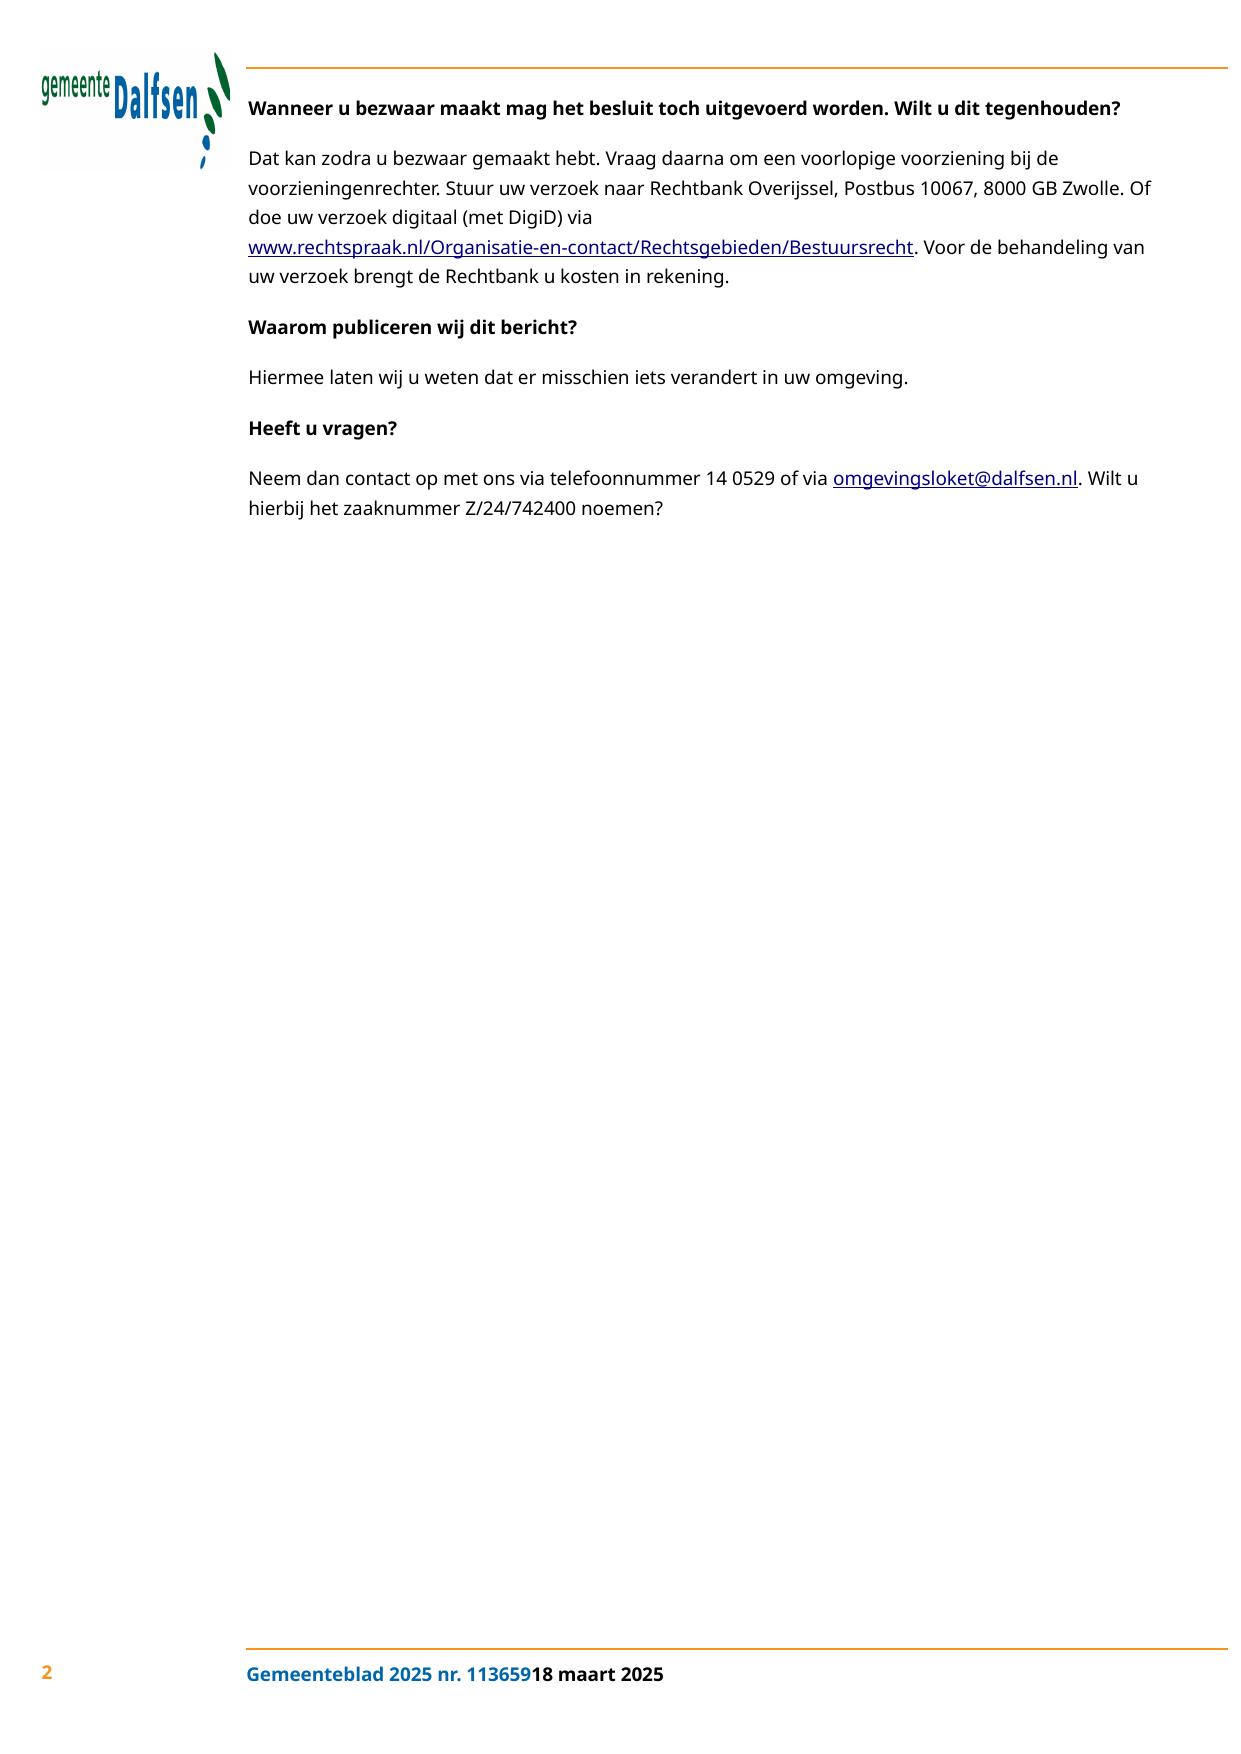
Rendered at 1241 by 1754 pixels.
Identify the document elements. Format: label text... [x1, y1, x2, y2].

text Wanneer u bezwaar maakt mag het besluit toch uitgevoerd worden. Wilt u dit tegenhouden? [248, 95, 1152, 121]
picture [41, 47, 231, 172]
text Heeft u vragen? [248, 415, 1152, 441]
text Neem dan contact op met ons via telefoonnummer 14 0529 of via omgevingsloket@dalfsen.nl. Wilt u hierbij het zaaknummer Z/24/742400 noemen? [248, 465, 1152, 521]
text Waarom publiceren wij dit bericht? [248, 314, 1152, 340]
text Dat kan zodra u bezwaar gemaakt hebt. Vraag daarna om een voorlopige voorziening bij de voorzieningenrechter. Stuur uw verzoek naar Rechtbank Overijssel, Postbus 10067, 8000 GB Zwolle. Of doe uw verzoek digitaal (met DigiD) via www.rechtspraak.nl/Organisatie-en-contact/Rechtsgebieden/Bestuursrecht. Voor de behandeling van uw verzoek brengt de Rechtbank u kosten in rekening. [248, 145, 1152, 289]
text Hiermee laten wij u weten dat er misschien iets verandert in uw omgeving. [248, 364, 1152, 390]
